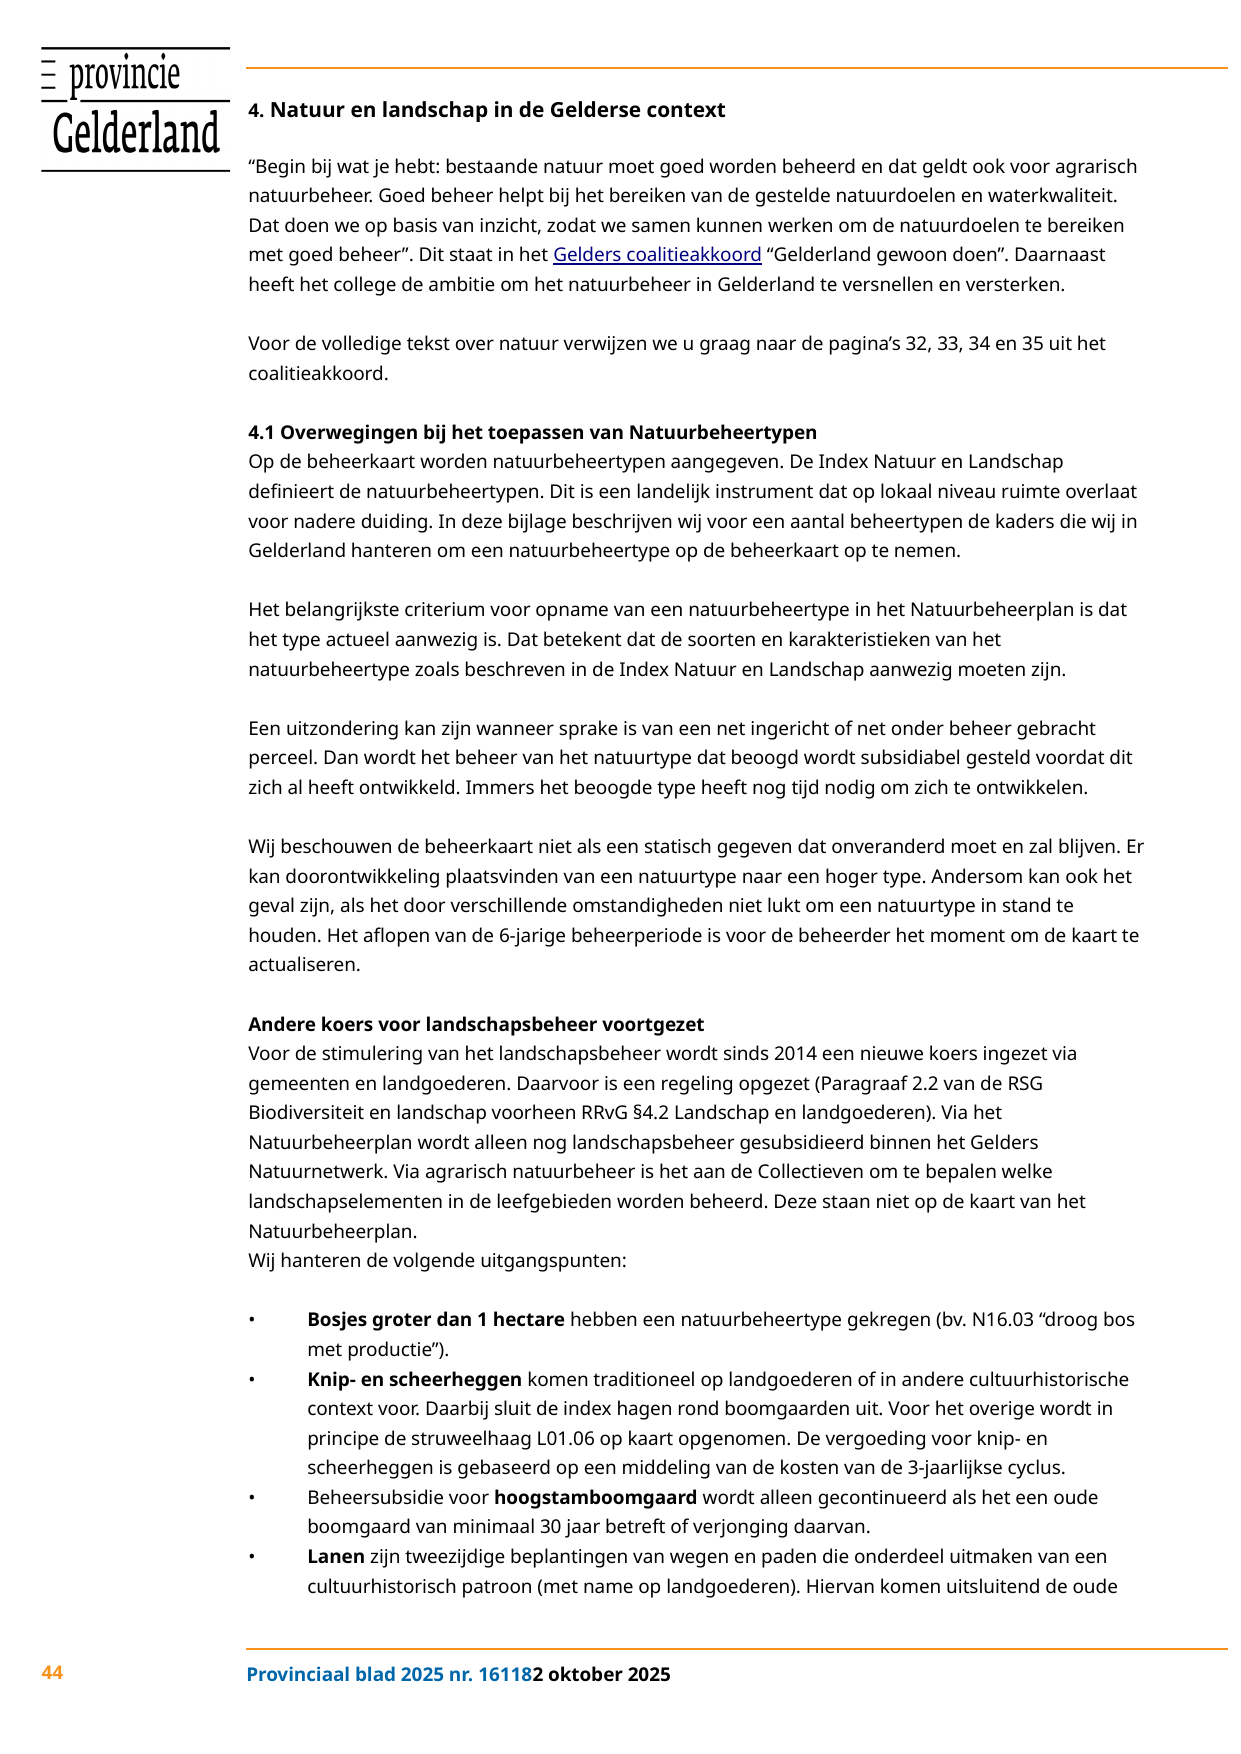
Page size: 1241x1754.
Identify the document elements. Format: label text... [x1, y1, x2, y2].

text Wij beschouwen de beheerkaart niet als een statisch gegeven dat onveranderd moet en zal blijven. Er kan doorontwikkeling plaatsvinden van een natuurtype naar een hoger type. Andersom kan ook het geval zijn, als het door verschillende omstandigheden niet lukt om een natuurtype in stand te houden. Het aflopen van de 6-jarige beheerperiode is voor de beheerder het moment om de kaart te actualiseren. [248, 833, 1152, 977]
list Lanen zijn tweezijdige beplantingen van wegen en paden die onderdeel uitmaken van een cultuurhistorisch patroon (met name op landgoederen). Hiervan komen uitsluitend de oude [248, 1543, 1152, 1599]
text Op de beheerkaart worden natuurbeheertypen aangegeven. De Index Natuur en Landschap definieert de natuurbeheertypen. Dit is een landelijk instrument dat op lokaal niveau ruimte overlaat voor nadere duiding. In deze bijlage beschrijven wij voor een aantal beheertypen de kaders die wij in Gelderland hanteren om een natuurbeheertype op de beheerkaart op te nemen. [248, 449, 1152, 563]
text Voor de volledige tekst over natuur verwijzen we u graag naar de pagina’s 32, 33, 34 en 35 uit het coalitieakkoord. [248, 330, 1152, 386]
text 4.1 Overwegingen bij het toepassen van Natuurbeheertypen [248, 419, 1152, 445]
list Beheersubsidie voor hoogstamboomgaard wordt alleen gecontinueerd als het een oude boomgaard van minimaal 30 jaar betreft of verjonging daarvan. [248, 1484, 1152, 1539]
text Andere koers voor landschapsbeheer voortgezet [248, 1011, 1152, 1037]
picture [41, 47, 231, 172]
text 4. Natuur en landschap in de Gelderse context [248, 95, 1152, 123]
text Voor de stimulering van het landschapsbeheer wordt sinds 2014 een nieuwe koers ingezet via gemeenten en landgoederen. Daarvoor is een regeling opgezet (Paragraaf 2.2 van de RSG Biodiversiteit en landschap voorheen RRvG §4.2 Landschap en landgoederen). Via het Natuurbeheerplan wordt alleen nog landschapsbeheer gesubsidieerd binnen het Gelders Natuurnetwerk. Via agrarisch natuurbeheer is het aan de Collectieven om te bepalen welke landschapselementen in de leefgebieden worden beheerd. Deze staan niet op de kaart van het Natuurbeheerplan. [248, 1040, 1152, 1244]
list Knip- en scheerheggen komen traditioneel op landgoederen of in andere cultuurhistorische context voor. Daarbij sluit de index hagen rond boomgaarden uit. Voor het overige wordt in principe de struweelhaag L01.06 op kaart opgenomen. De vergoeding voor knip- en scheerheggen is gebaseerd op een middeling van de kosten van de 3-jaarlijkse cyclus. [248, 1366, 1152, 1480]
text Een uitzondering kan zijn wanneer sprake is van een net ingericht of net onder beheer gebracht perceel. Dan wordt het beheer van het natuurtype dat beoogd wordt subsidiabel gesteld voordat dit zich al heeft ontwikkeld. Immers het beoogde type heeft nog tijd nodig om zich te ontwikkelen. [248, 715, 1152, 800]
text “Begin bij wat je hebt: bestaande natuur moet goed worden beheerd en dat geldt ook voor agrarisch natuurbeheer. Goed beheer helpt bij het bereiken van de gestelde natuurdoelen en waterkwaliteit. Dat doen we op basis van inzicht, zodat we samen kunnen werken om de natuurdoelen te bereiken met goed beheer”. Dit staat in het Gelders coalitieakkoord “Gelderland gewoon doen”. Daarnaast heeft het college de ambitie om het natuurbeheer in Gelderland te versnellen en versterken. [248, 153, 1152, 297]
text Wij hanteren de volgende uitgangspunten: [248, 1247, 1152, 1273]
list Bosjes groter dan 1 hectare hebben een natuurbeheertype gekregen (bv. N16.03 “droog bos met productie”). [248, 1307, 1152, 1362]
text Het belangrijkste criterium voor opname van een natuurbeheertype in het Natuurbeheerplan is dat het type actueel aanwezig is. Dat betekent dat de soorten en karakteristieken van het natuurbeheertype zoals beschreven in de Index Natuur en Landschap aanwezig moeten zijn. [248, 597, 1152, 682]
